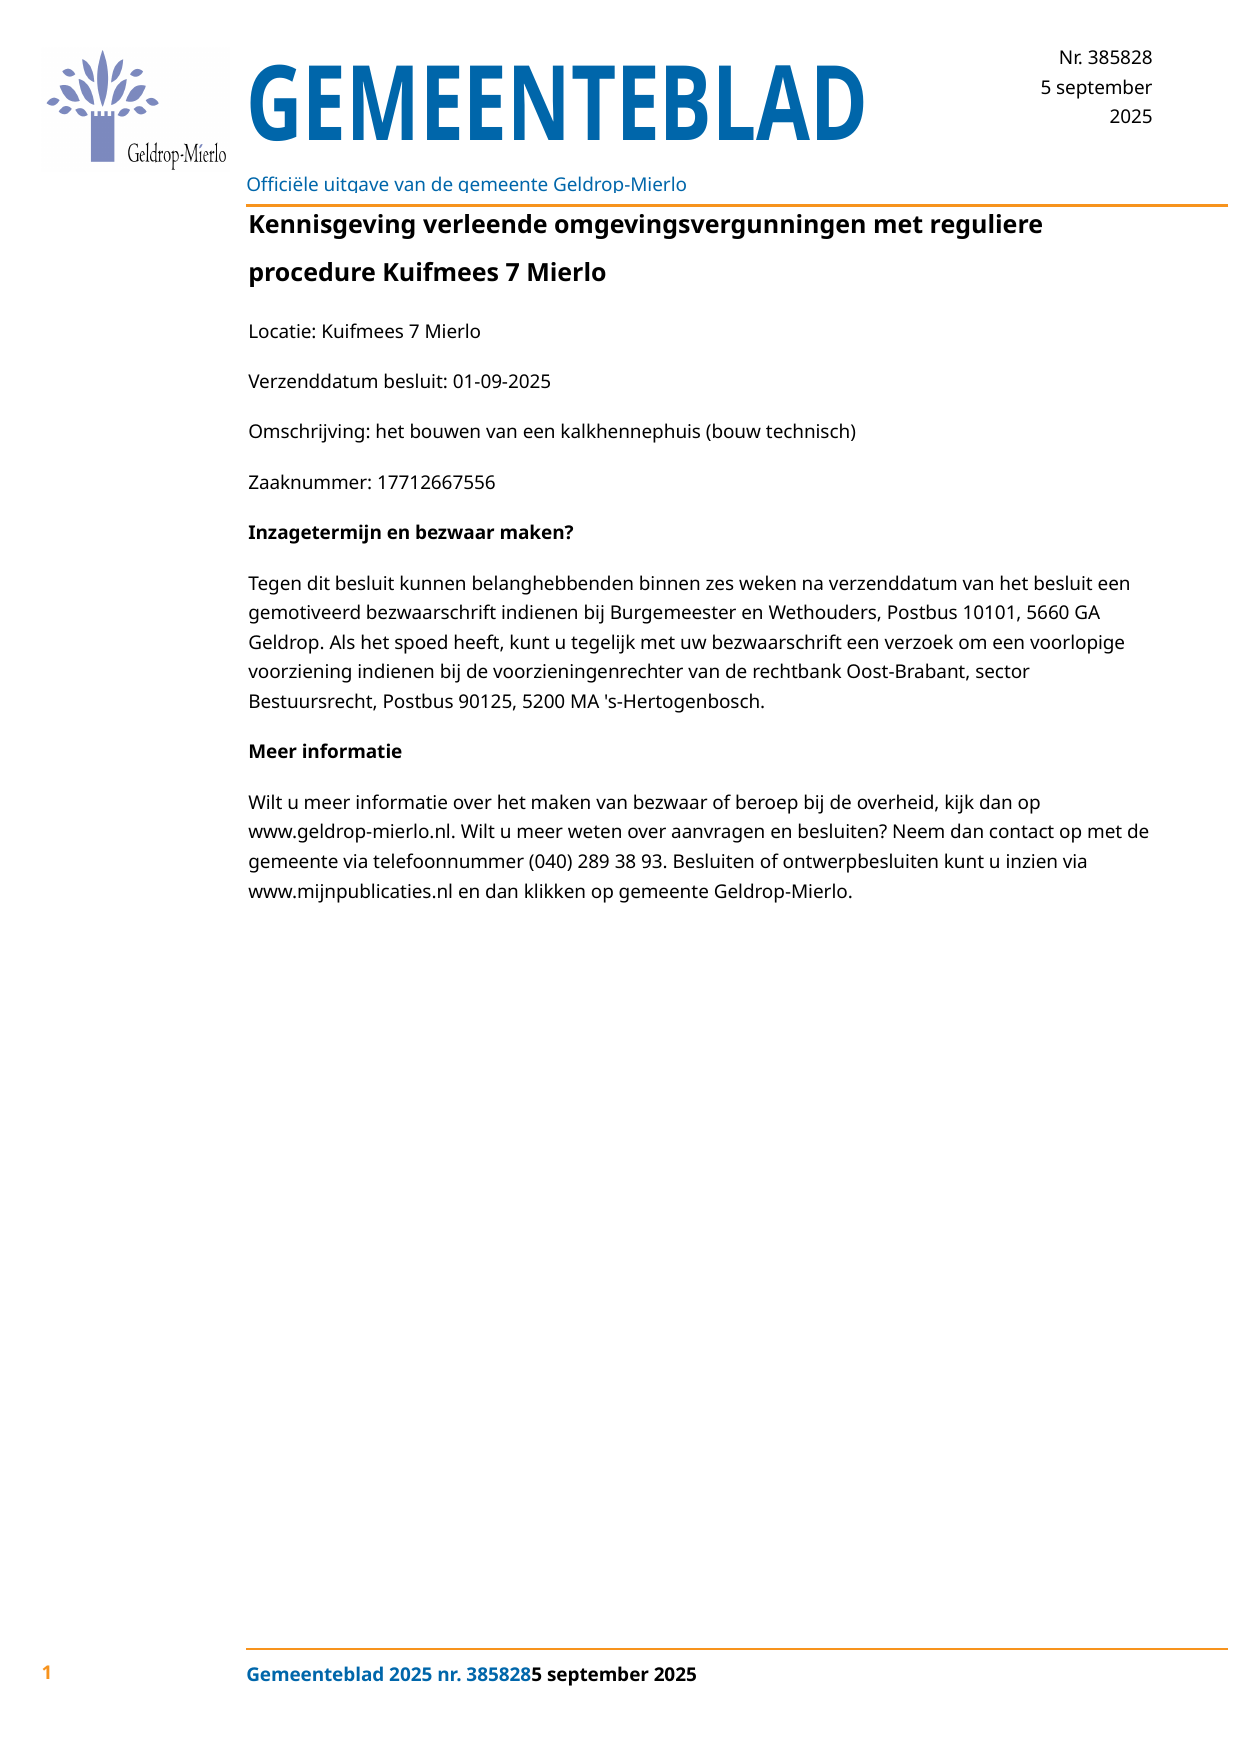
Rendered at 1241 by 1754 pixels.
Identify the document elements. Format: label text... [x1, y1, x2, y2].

text Wilt u meer informatie over het maken van bezwaar of beroep bij de overheid, kijk dan op www.geldrop-mierlo.nl. Wilt u meer weten over aanvragen en besluiten? Neem dan contact op met de gemeente via telefoonnummer (040) 289 38 93. Besluiten of ontwerpbesluiten kunt u inzien via www.mijnpublicaties.nl en dan klikken op gemeente Geldrop-Mierlo. [248, 789, 1152, 904]
text Verzenddatum besluit: 01-09-2025 [248, 368, 1152, 394]
text Kennisgeving verleende omgevingsvergunningen met reguliere procedure Kuifmees 7 Mierlo [248, 207, 1152, 288]
text Locatie: Kuifmees 7 Mierlo [248, 318, 1152, 344]
text Meer informatie [248, 739, 1152, 764]
text Zaaknummer: 17712667556 [248, 469, 1152, 495]
text Tegen dit besluit kunnen belanghebbenden binnen zes weken na verzenddatum van het besluit een gemotiveerd bezwaarschrift indienen bij Burgemeester en Wethouders, Postbus 10101, 5660 GA Geldrop. Als het spoed heeft, kunt u tegelijk met uw bezwaarschrift een verzoek om een voorlopige voorziening indienen bij de voorzieningenrechter van de rechtbank Oost-Brabant, sector Bestuursrecht, Postbus 90125, 5200 MA 's-Hertogenbosch. [248, 570, 1152, 714]
text Inzagetermijn en bezwaar maken? [248, 519, 1152, 545]
text Omschrijving: het bouwen van een kalkhennephuis (bouw technisch) [248, 419, 1152, 444]
picture [41, 47, 231, 172]
